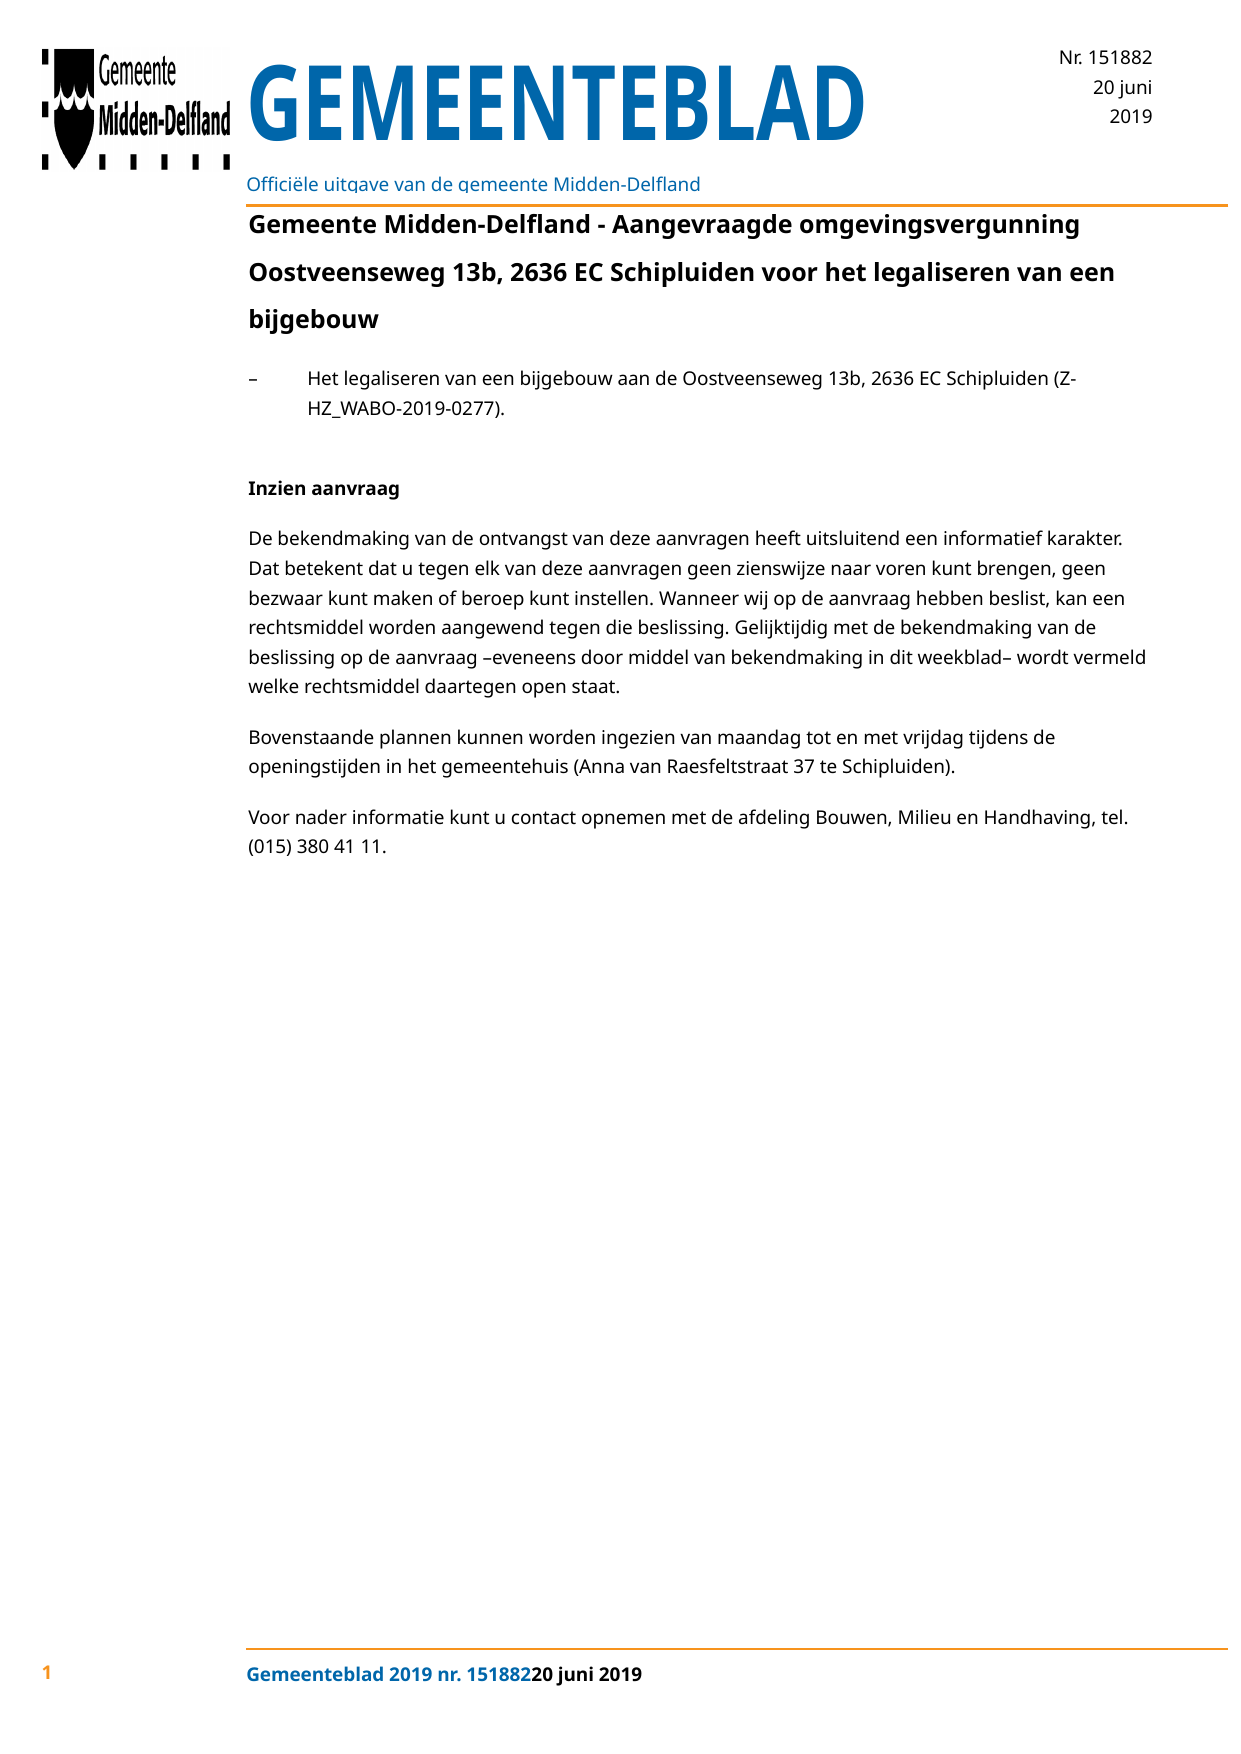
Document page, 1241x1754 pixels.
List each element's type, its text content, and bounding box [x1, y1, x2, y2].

picture [41, 47, 231, 172]
list Het legaliseren van een bijgebouw aan de Oostveenseweg 13b, 2636 EC Schipluiden (Z-HZ_WABO-2019-0277). [248, 366, 1152, 421]
text Bovenstaande plannen kunnen worden ingezien van maandag tot en met vrijdag tijdens de openingstijden in het gemeentehuis (Anna van Raesfeltstraat 37 te Schipluiden). [248, 724, 1152, 779]
text Voor nader informatie kunt u contact opnemen met de afdeling Bouwen, Milieu en Handhaving, tel. (015) 380 41 11. [248, 804, 1152, 859]
text De bekendmaking van de ontvangst van deze aanvragen heeft uitsluitend een informatief karakter. Dat betekent dat u tegen elk van deze aanvragen geen zienswijze naar voren kunt brengen, geen bezwaar kunt maken of beroep kunt instellen. Wanneer wij op de aanvraag hebben beslist, kan een rechtsmiddel worden aangewend tegen die beslissing. Gelijktijdig met de bekendmaking van de beslissing op de aanvraag –eveneens door middel van bekendmaking in dit weekblad– wordt vermeld welke rechtsmiddel daartegen open staat. [248, 526, 1152, 699]
text Inzien aanvraag [248, 475, 1152, 501]
text Gemeente Midden-Delfland - Aangevraagde omgevingsvergunning Oostveenseweg 13b, 2636 EC Schipluiden voor het legaliseren van een bijgebouw [248, 207, 1152, 336]
